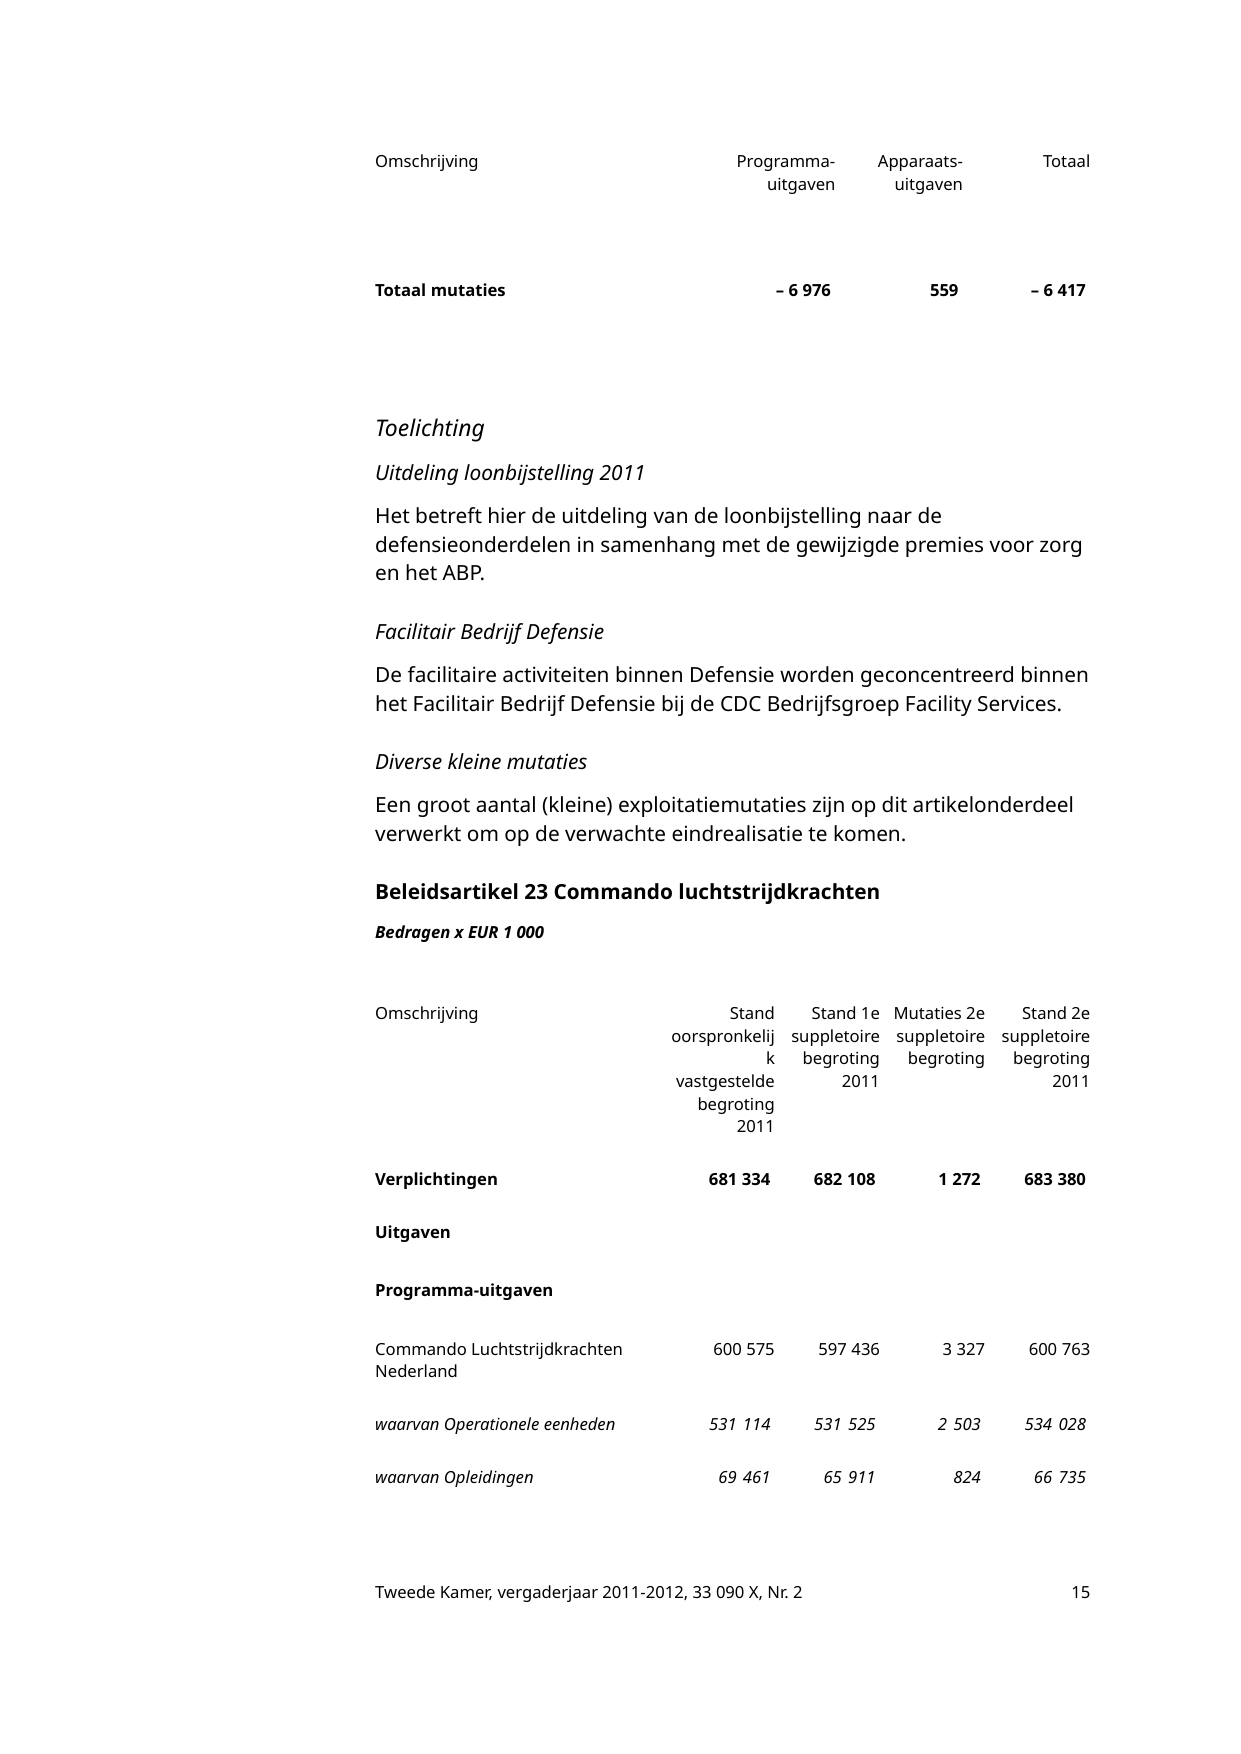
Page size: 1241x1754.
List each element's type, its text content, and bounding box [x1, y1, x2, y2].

table_cell 683 380 [985, 1168, 1090, 1220]
table_cell 824 [880, 1465, 985, 1518]
table_cell 682 108 [775, 1168, 880, 1220]
table_header Stand oorspronkelijk vastgestelde begroting 2011 [669, 1001, 774, 1168]
table_cell 597 436 [775, 1337, 880, 1413]
table_cell [775, 1220, 880, 1279]
table_cell [963, 225, 1090, 278]
table_cell [835, 225, 963, 278]
table_cell [985, 1220, 1090, 1279]
table_cell 600 575 [669, 1337, 774, 1413]
table_header Omschrijving [375, 150, 708, 225]
table_cell 65 911 [775, 1465, 880, 1518]
table_cell 69 461 [669, 1465, 774, 1518]
table_cell [880, 1220, 985, 1279]
table_cell – 6 976 [708, 278, 835, 331]
text Beleidsartikel 23 Commando luchtstrijdkrachten [375, 877, 1090, 906]
table_cell 600 763 [985, 1337, 1090, 1413]
text Facilitair Bedrijf Defensie [375, 617, 1090, 645]
table_cell waarvan Operationele eenheden [375, 1413, 669, 1465]
text Een groot aantal (kleine) exploitatiemutaties zijn op dit artikelonderdeel verwerkt om op de verwachte eindrealisatie te komen. [375, 791, 1090, 847]
table_cell 681 334 [669, 1168, 774, 1220]
text Bedragen x EUR 1 000 [375, 921, 1090, 943]
table_cell Verplichtingen [375, 1168, 669, 1220]
table_header Mutaties 2e suppletoire begroting [880, 1001, 985, 1168]
table_cell 559 [835, 278, 963, 331]
table_cell 534 028 [985, 1413, 1090, 1465]
table_cell 531 114 [669, 1413, 774, 1465]
table_cell [985, 1279, 1090, 1337]
table_header Totaal [963, 150, 1090, 225]
table_cell 1 272 [880, 1168, 985, 1220]
table_cell Commando Luchtstrijdkrachten Nederland [375, 1337, 669, 1413]
text Het betreft hier de uitdeling van de loonbijstelling naar de defensieonderdelen in samenhang met de gewijzigde premies voor zorg en het ABP. [375, 501, 1090, 587]
subtitle Toelichting [375, 412, 1090, 443]
text De facilitaire activiteiten binnen Defensie worden geconcentreerd binnen het Facilitair Bedrijf Defensie bij de CDC Bedrijfsgroep Facility Services. [375, 660, 1090, 717]
table_cell 2 503 [880, 1413, 985, 1465]
table_cell [708, 225, 835, 278]
table_header Stand 2e suppletoire begroting 2011 [985, 1001, 1090, 1168]
table_header Apparaats- uitgaven [835, 150, 963, 225]
table_cell [669, 1279, 774, 1337]
table_cell Totaal mutaties [375, 278, 708, 331]
table_cell [669, 1220, 774, 1279]
table_cell 66 735 [985, 1465, 1090, 1518]
table_cell [775, 1279, 880, 1337]
table_cell Uitgaven [375, 1220, 669, 1279]
table_cell Programma-uitgaven [375, 1279, 669, 1337]
table_cell waarvan Opleidingen [375, 1465, 669, 1518]
table_cell [880, 1279, 985, 1337]
table_cell – 6 417 [963, 278, 1090, 331]
text Diverse kleine mutaties [375, 747, 1090, 776]
table_header Programma- uitgaven [708, 150, 835, 225]
table_header Stand 1e suppletoire begroting 2011 [775, 1001, 880, 1168]
table_header Omschrijving [375, 1001, 669, 1168]
text Uitdeling loonbijstelling 2011 [375, 458, 1090, 486]
table_cell [375, 225, 708, 278]
table_cell 531 525 [775, 1413, 880, 1465]
table_cell 3 327 [880, 1337, 985, 1413]
